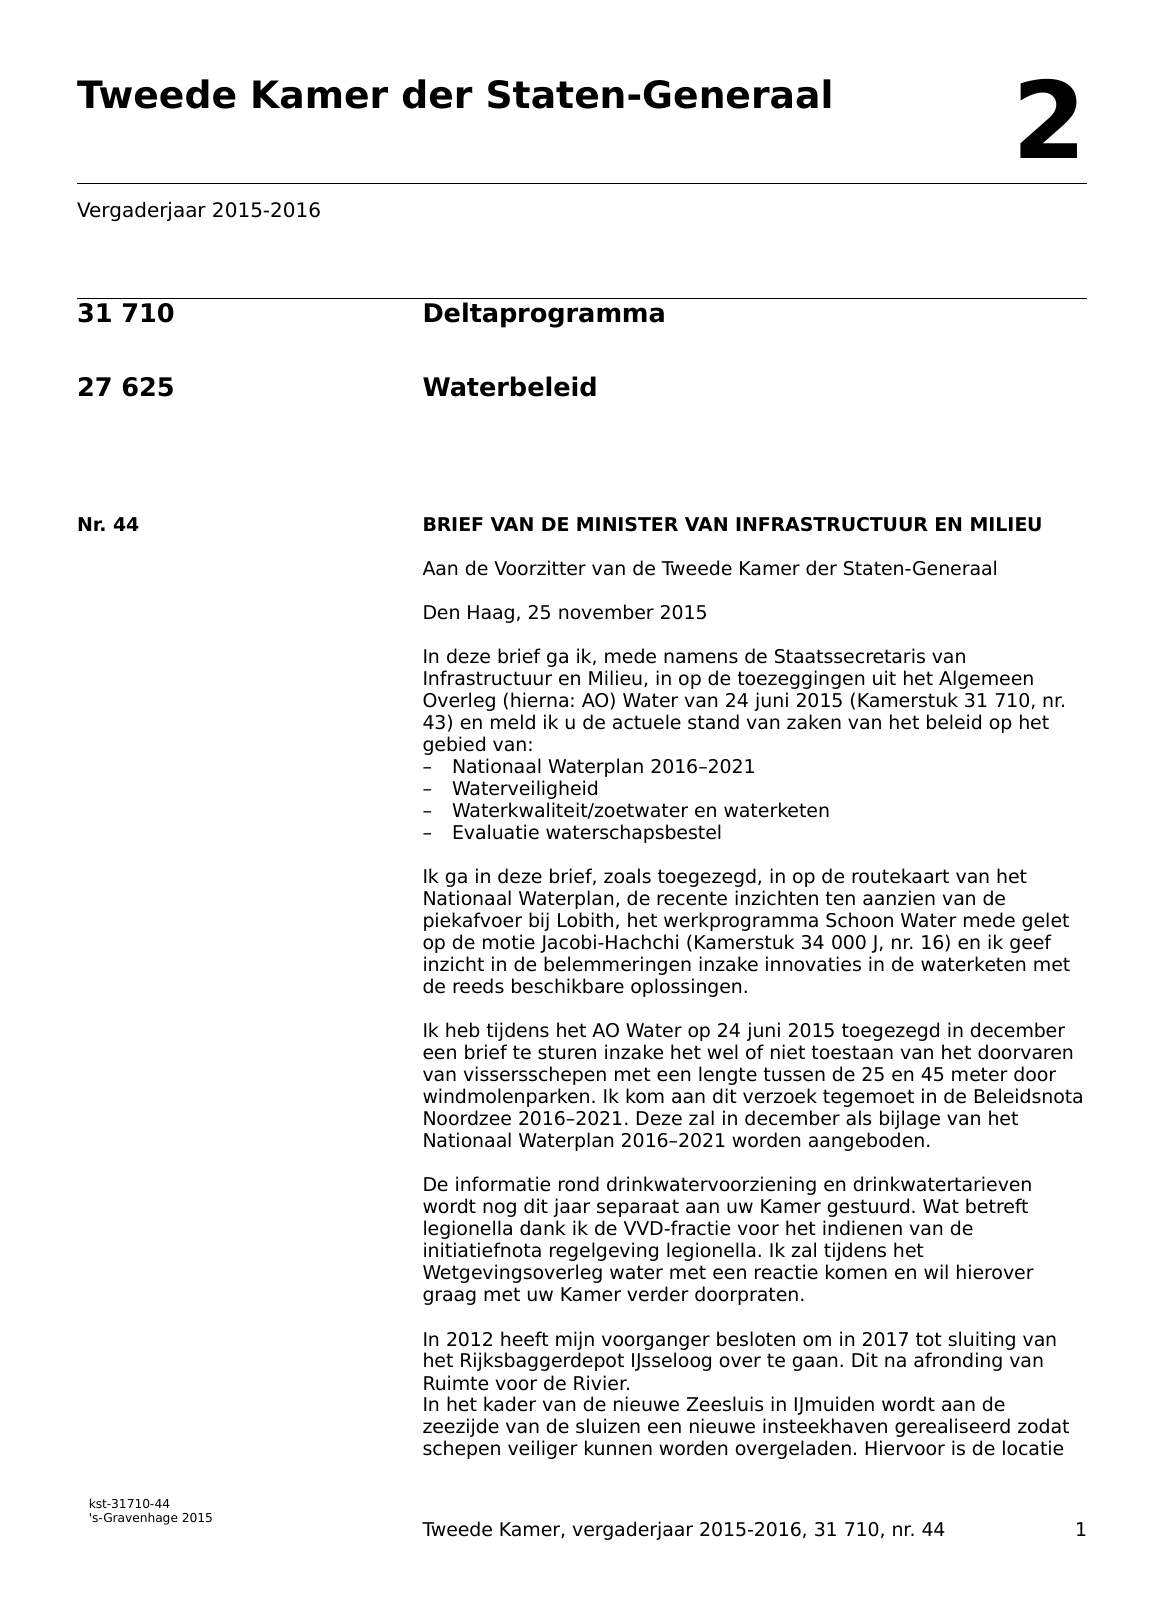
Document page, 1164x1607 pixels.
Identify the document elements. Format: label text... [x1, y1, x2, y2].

subtitle 27 625 Waterbeleid [77, 373, 1087, 403]
text 's-Gravenhage 2015 [88, 1511, 323, 1525]
text Den Haag, 25 november 2015 [422, 602, 1087, 624]
text De informatie rond drinkwatervoorziening en drinkwatertarieven wordt nog dit jaar separaat aan uw Kamer gestuurd. Wat betreft legionella dank ik de VVD-fractie voor het indienen van de initiatiefnota regelgeving legionella. Ik zal tijdens het Wetgevingsoverleg water met een reactie komen en wil hierover graag met uw Kamer verder doorpraten. [422, 1174, 1087, 1306]
text In 2012 heeft mijn voorganger besloten om in 2017 tot sluiting van het Rijksbaggerdepot IJsseloog over te gaan. Dit na afronding van Ruimte voor de Rivier. [422, 1328, 1087, 1394]
text kst-31710-44 [88, 1497, 323, 1511]
text – Waterveiligheid [422, 778, 1087, 800]
table_header Tweede Kamer der Staten-Generaal [77, 59, 886, 183]
table_cell Vergaderjaar 2015-2016 [77, 184, 1087, 298]
text In deze brief ga ik, mede namens de Staatssecretaris van Infrastructuur en Milieu, in op de toezeggingen uit het Algemeen Overleg (hierna: AO) Water van 24 juni 2015 (Kamerstuk 31 710, nr. 43) en meld ik u de actuele stand van zaken van het beleid op het gebied van: [422, 646, 1087, 756]
text Ik heb tijdens het AO Water op 24 juni 2015 toegezegd in december een brief te sturen inzake het wel of niet toestaan van het doorvaren van vissersschepen met een lengte tussen de 25 en 45 meter door windmolenparken. Ik kom aan dit verzoek tegemoet in de Beleidsnota Noordzee 2016–2021. Deze zal in december als bijlage van het Nationaal Waterplan 2016–2021 worden aangeboden. [422, 1020, 1087, 1152]
text Aan de Voorzitter van de Tweede Kamer der Staten-Generaal [422, 558, 1087, 580]
subtitle 31 710 Deltaprogramma [77, 299, 1087, 329]
text Ik ga in deze brief, zoals toegezegd, in op de routekaart van het Nationaal Waterplan, de recente inzichten ten aanzien van de piekafvoer bij Lobith, het werkprogramma Schoon Water mede gelet op de motie Jacobi-Hachchi (Kamerstuk 34 000 J, nr. 16) en ik geef inzicht in de belemmeringen inzake innovaties in de waterketen met de reeds beschikbare oplossingen. [422, 866, 1087, 998]
subtitle Nr. 44 BRIEF VAN DE MINISTER VAN INFRASTRUCTUUR EN MILIEU [77, 514, 1087, 536]
text – Nationaal Waterplan 2016–2021 [422, 756, 1087, 778]
text – Waterkwaliteit/zoetwater en waterketen [422, 800, 1087, 822]
table_header 2 [886, 59, 1087, 183]
text – Evaluatie waterschapsbestel [422, 822, 1087, 844]
text In het kader van de nieuwe Zeesluis in IJmuiden wordt aan de zeezijde van de sluizen een nieuwe insteekhaven gerealiseerd zodat schepen veiliger kunnen worden overgeladen. Hiervoor is de locatie [422, 1394, 1087, 1460]
